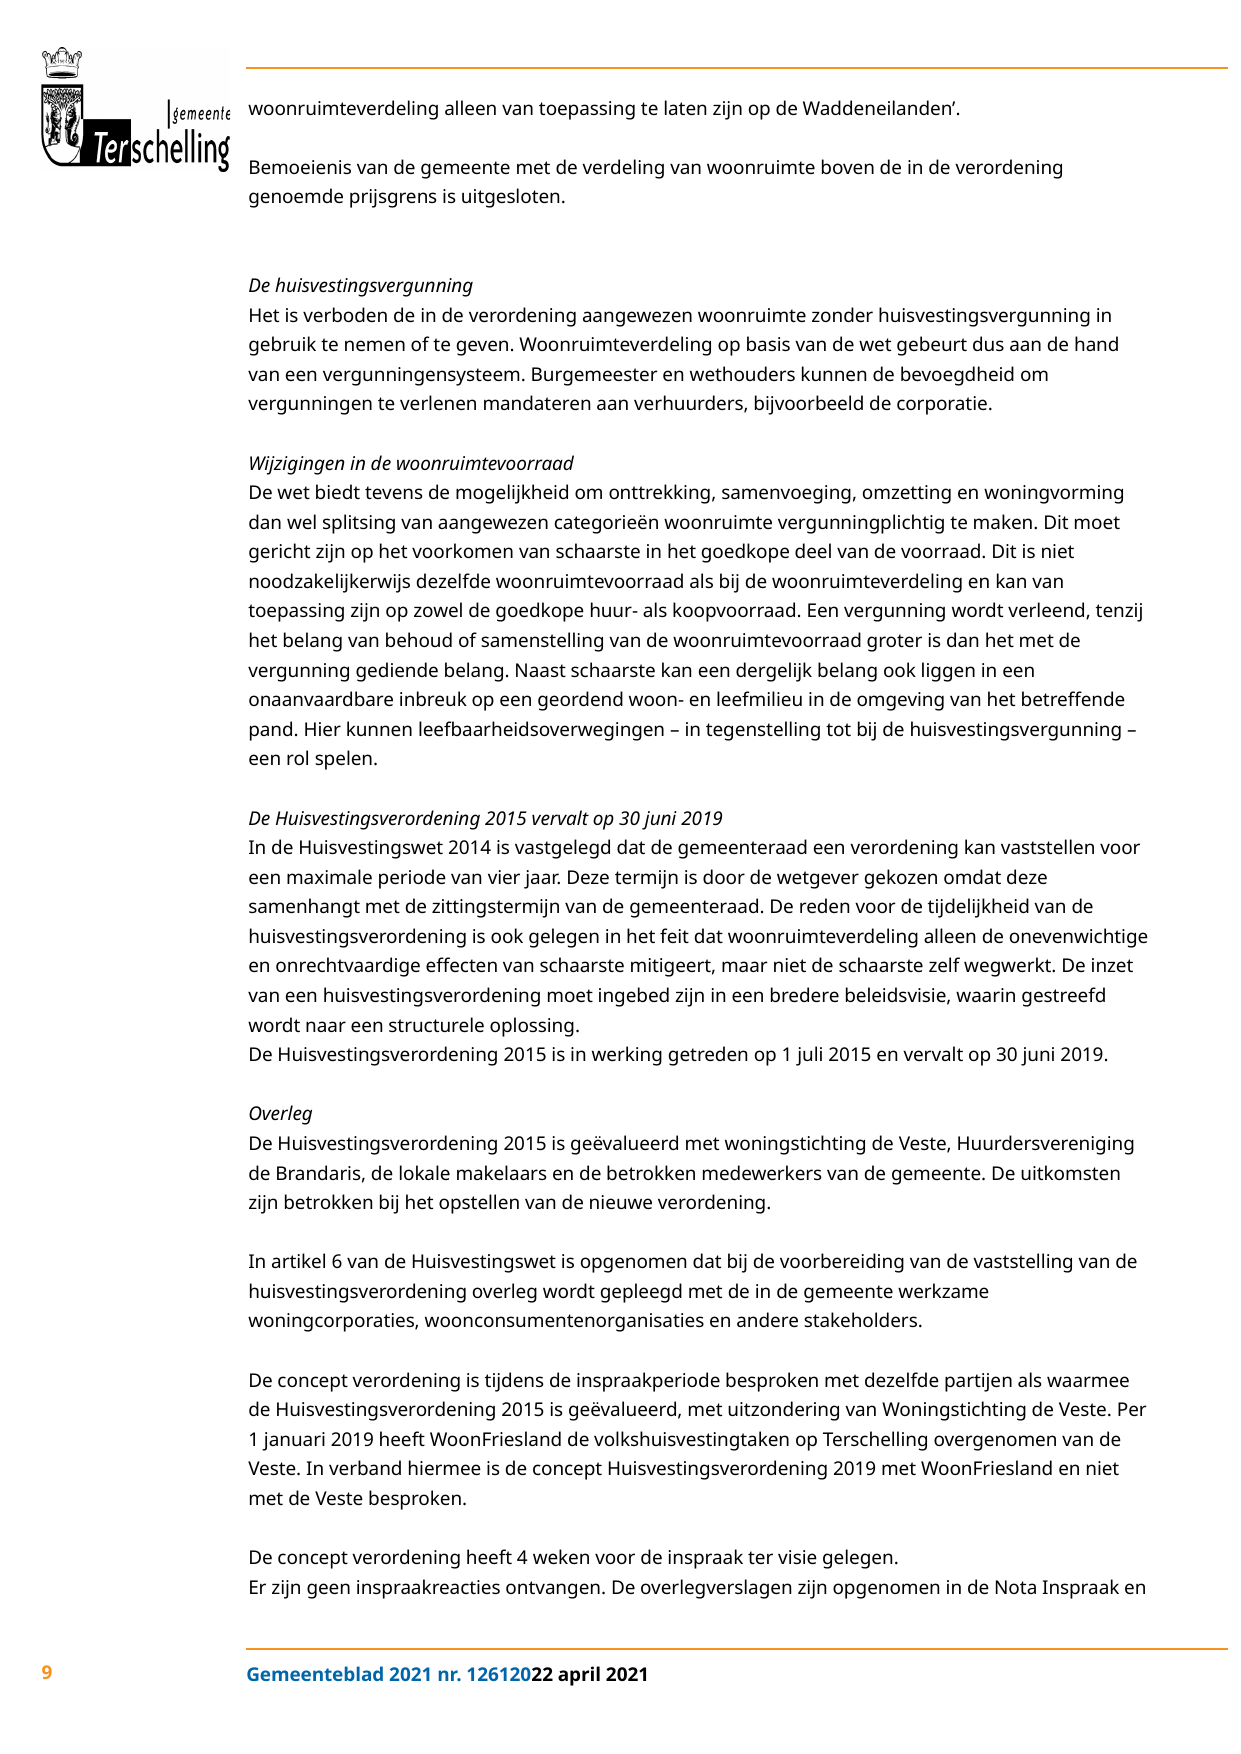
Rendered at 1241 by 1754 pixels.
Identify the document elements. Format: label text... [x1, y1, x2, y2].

text De Huisvestingsverordening 2015 vervalt op 30 juni 2019 [248, 805, 1152, 831]
text Er zijn geen inspraakreacties ontvangen. De overlegverslagen zijn opgenomen in de Nota Inspraak en [248, 1574, 1152, 1600]
text Wijzigingen in de woonruimtevoorraad [248, 450, 1152, 476]
text Overleg [248, 1101, 1152, 1126]
text Het is verboden de in de verordening aangewezen woonruimte zonder huisvestingsvergunning in gebruik te nemen of te geven. Woonruimteverdeling op basis van de wet gebeurt dus aan de hand van een vergunningensysteem. Burgemeester en wethouders kunnen de bevoegdheid om vergunningen te verlenen mandateren aan verhuurders, bijvoorbeeld de corporatie. [248, 302, 1152, 416]
picture [41, 47, 231, 172]
text woonruimteverdeling alleen van toepassing te laten zijn op de Waddeneilanden’. [248, 95, 1152, 121]
text In de Huisvestingswet 2014 is vastgelegd dat de gemeenteraad een verordening kan vaststellen voor een maximale periode van vier jaar. Deze termijn is door de wetgever gekozen omdat deze samenhangt met de zittingstermijn van de gemeenteraad. De reden voor de tijdelijkheid van de huisvestingsverordening is ook gelegen in het feit dat woonruimteverdeling alleen de onevenwichtige en onrechtvaardige effecten van schaarste mitigeert, maar niet de schaarste zelf wegwerkt. De inzet van een huisvestingsverordening moet ingebed zijn in een bredere beleidsvisie, waarin gestreefd wordt naar een structurele oplossing. [248, 834, 1152, 1038]
text De wet biedt tevens de mogelijkheid om onttrekking, samenvoeging, omzetting en woningvorming dan wel splitsing van aangewezen categorieën woonruimte vergunningplichtig te maken. Dit moet gericht zijn op het voorkomen van schaarste in het goedkope deel van de voorraad. Dit is niet noodzakelijkerwijs dezelfde woonruimtevoorraad als bij de woonruimteverdeling en kan van toepassing zijn op zowel de goedkope huur- als koopvoorraad. Een vergunning wordt verleend, tenzij het belang van behoud of samenstelling van de woonruimtevoorraad groter is dan het met de vergunning gediende belang. Naast schaarste kan een dergelijk belang ook liggen in een onaanvaardbare inbreuk op een geordend woon- en leefmilieu in de omgeving van het betreffende pand. Hier kunnen leefbaarheidsoverwegingen – in tegenstelling tot bij de huisvestingsvergunning – een rol spelen. [248, 479, 1152, 771]
text Bemoeienis van de gemeente met de verdeling van woonruimte boven de in de verordening genoemde prijsgrens is uitgesloten. [248, 154, 1152, 209]
text De Huisvestingsverordening 2015 is geëvalueerd met woningstichting de Veste, Huurdersvereniging de Brandaris, de lokale makelaars en de betrokken medewerkers van de gemeente. De uitkomsten zijn betrokken bij het opstellen van de nieuwe verordening. [248, 1130, 1152, 1215]
text De concept verordening heeft 4 weken voor de inspraak ter visie gelegen. [248, 1544, 1152, 1570]
text De huisvestingsvergunning [248, 272, 1152, 298]
text De Huisvestingsverordening 2015 is in werking getreden op 1 juli 2015 en vervalt op 30 juni 2019. [248, 1041, 1152, 1067]
text De concept verordening is tijdens de inspraakperiode besproken met dezelfde partijen als waarmee de Huisvestingsverordening 2015 is geëvalueerd, met uitzondering van Woningstichting de Veste. Per 1 januari 2019 heeft WoonFriesland de volkshuisvestingtaken op Terschelling overgenomen van de Veste. In verband hiermee is de concept Huisvestingsverordening 2019 met WoonFriesland en niet met de Veste besproken. [248, 1367, 1152, 1511]
text In artikel 6 van de Huisvestingswet is opgenomen dat bij de voorbereiding van de vaststelling van de huisvestingsverordening overleg wordt gepleegd met de in de gemeente werkzame woningcorporaties, woonconsumentenorganisaties en andere stakeholders. [248, 1248, 1152, 1333]
